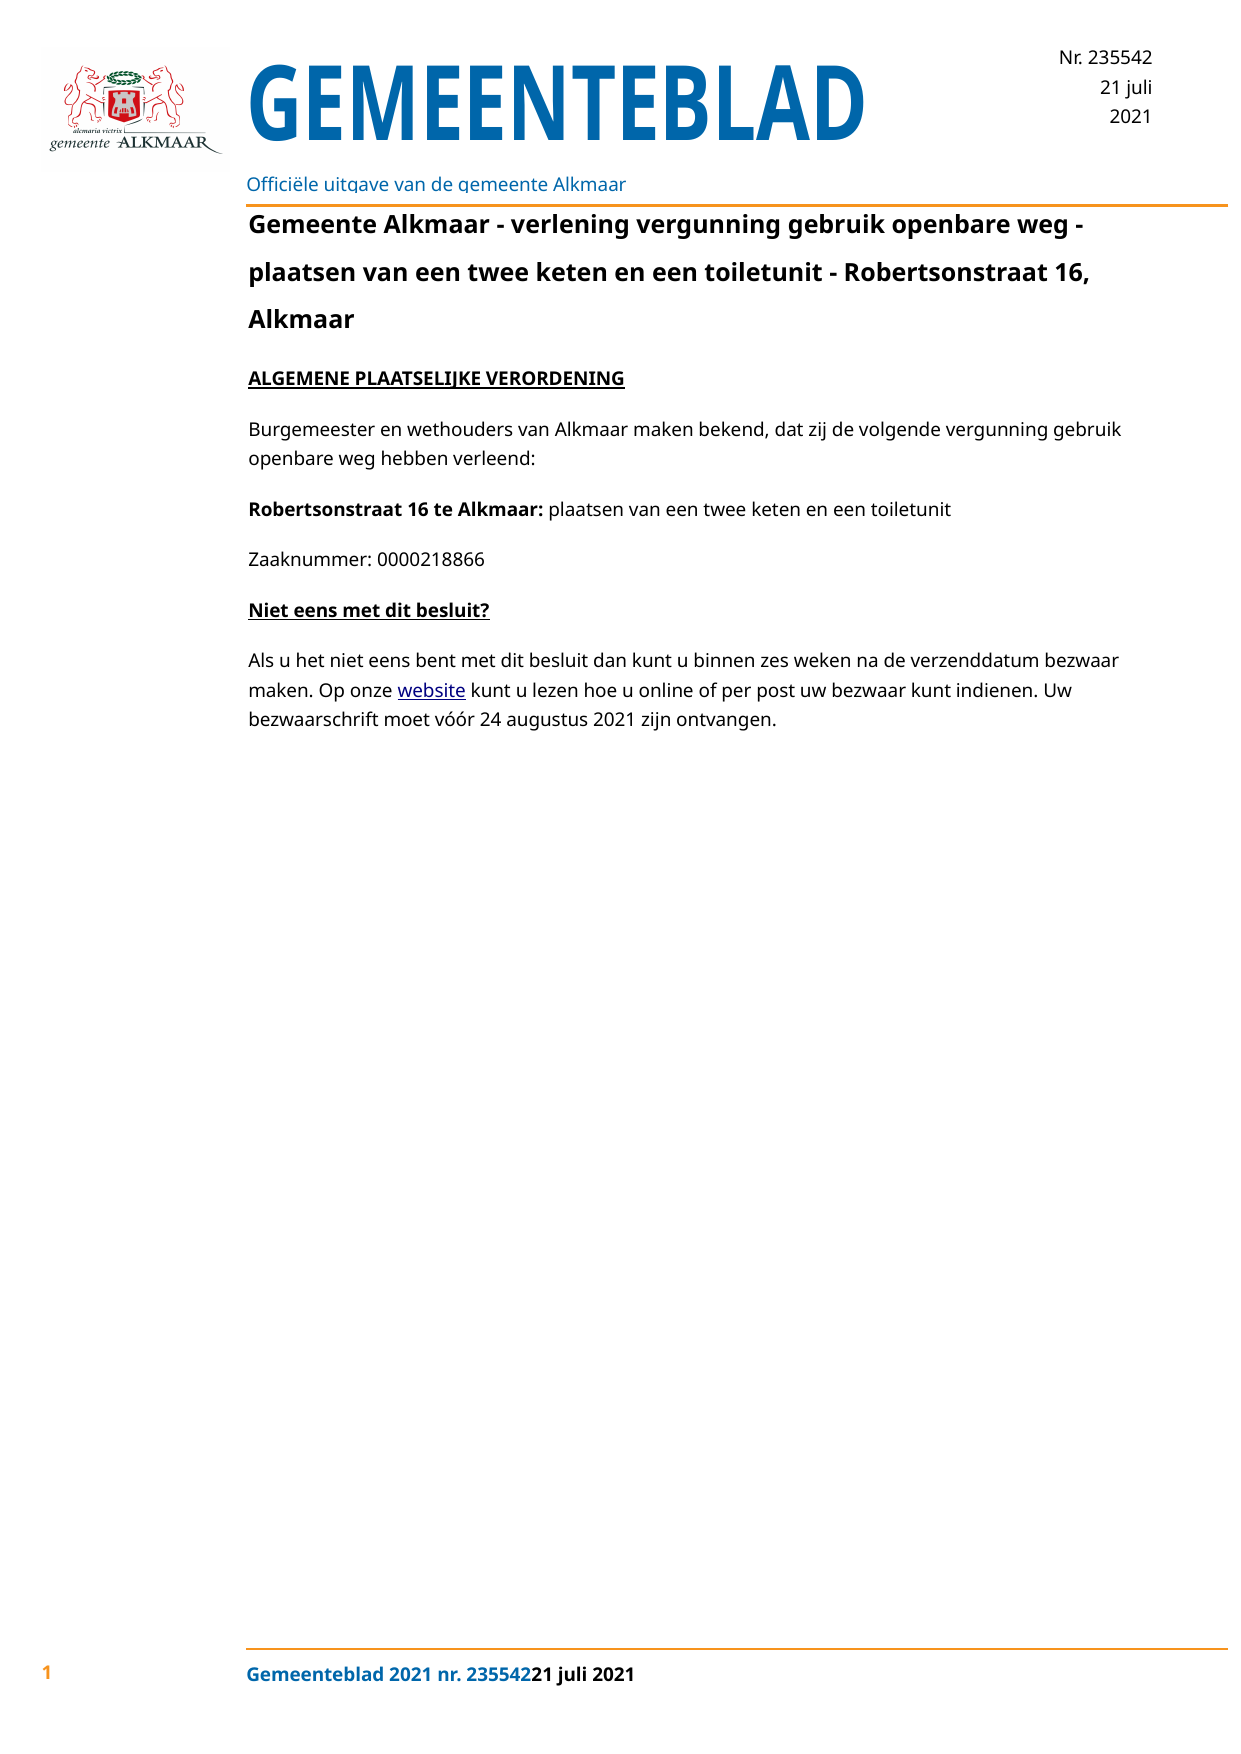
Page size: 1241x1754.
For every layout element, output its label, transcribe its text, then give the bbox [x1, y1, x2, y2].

text Gemeente Alkmaar - verlening vergunning gebruik openbare weg - plaatsen van een twee keten en een toiletunit - Robertsonstraat 16, Alkmaar [248, 207, 1152, 336]
text Niet eens met dit besluit? [248, 597, 1152, 622]
text Burgemeester en wethouders van Alkmaar maken bekend, dat zij de volgende vergunning gebruik openbare weg hebben verleend: [248, 416, 1152, 471]
text ALGEMENE PLAATSELIJKE VERORDENING [248, 366, 1152, 391]
text Als u het niet eens bent met dit besluit dan kunt u binnen zes weken na de verzenddatum bezwaar maken. Op onze website kunt u lezen hoe u online of per post uw bezwaar kunt indienen. Uw bezwaarschrift moet vóór 24 augustus 2021 zijn ontvangen. [248, 647, 1152, 732]
text Robertsonstraat 16 te Alkmaar: plaatsen van een twee keten en een toiletunit [248, 496, 1152, 522]
text Zaaknummer: 0000218866 [248, 546, 1152, 572]
picture [41, 47, 231, 172]
